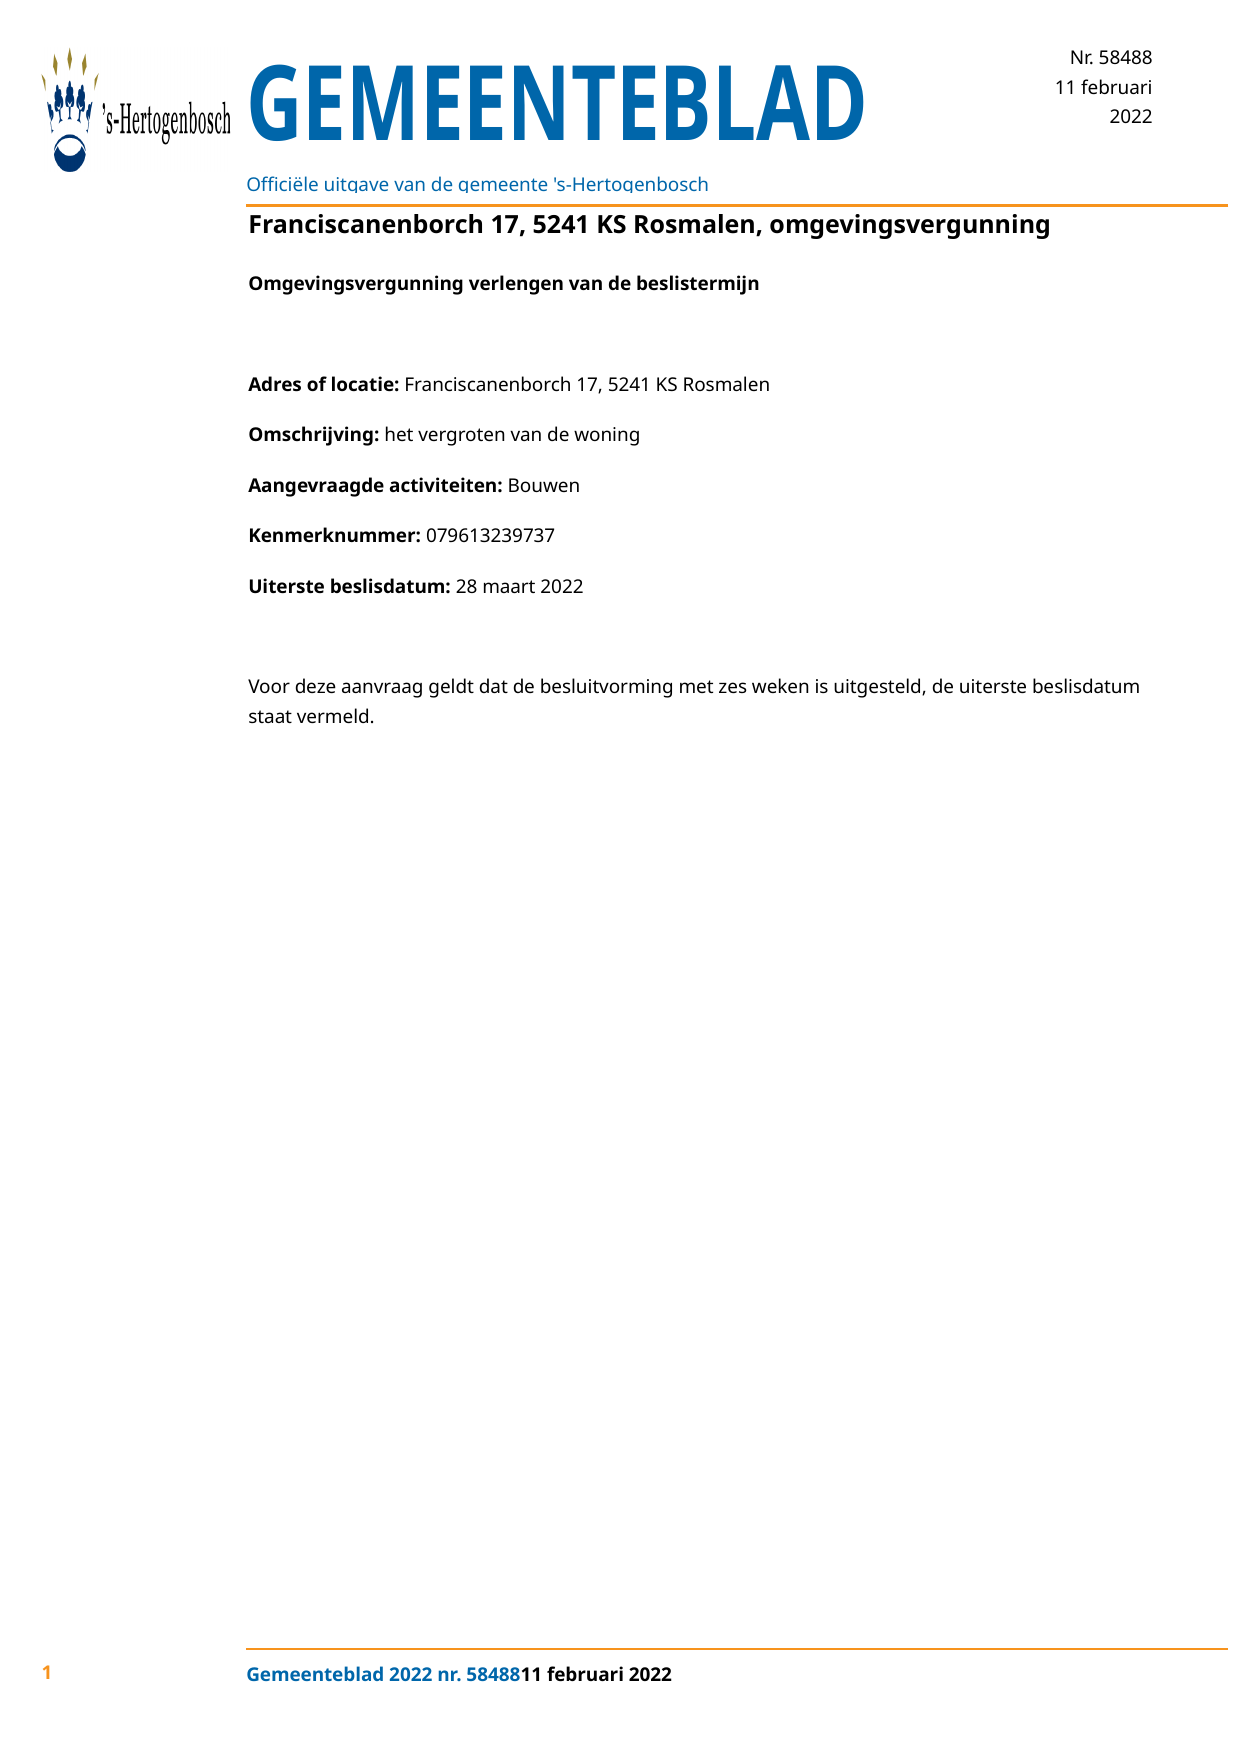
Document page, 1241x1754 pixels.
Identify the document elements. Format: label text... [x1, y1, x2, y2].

text Omschrijving: het vergroten van de woning [248, 422, 1152, 447]
text Kenmerknummer: 079613239737 [248, 522, 1152, 548]
picture [41, 47, 231, 172]
text Uiterste beslisdatum: 28 maart 2022 [248, 573, 1152, 598]
text Adres of locatie: Franciscanenborch 17, 5241 KS Rosmalen [248, 371, 1152, 397]
text Franciscanenborch 17, 5241 KS Rosmalen, omgevingsvergunning [248, 207, 1152, 241]
text Aangevraagde activiteiten: Bouwen [248, 472, 1152, 498]
text Voor deze aanvraag geldt dat de besluitvorming met zes weken is uitgesteld, de uiterste beslisdatum staat vermeld. [248, 674, 1152, 729]
text Omgevingsvergunning verlengen van de beslistermijn [248, 270, 1152, 296]
